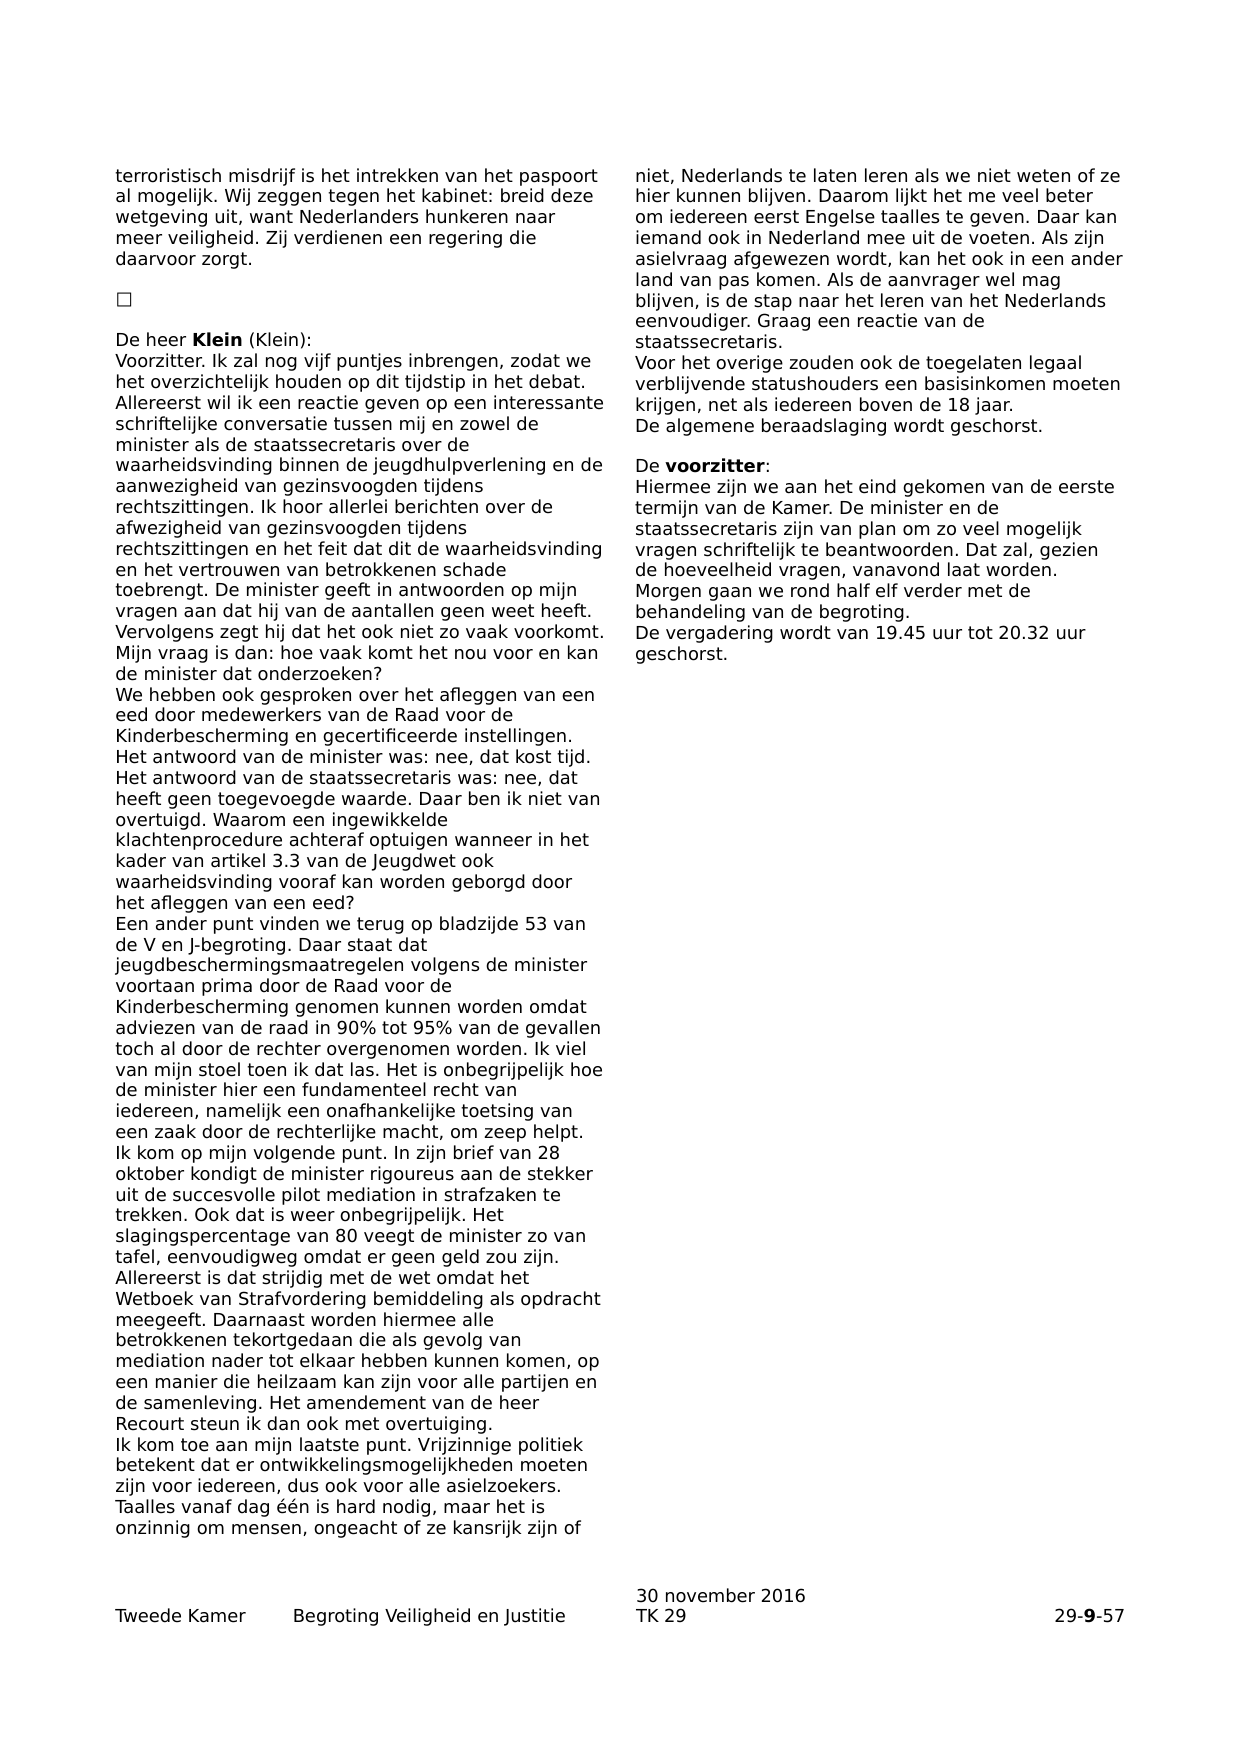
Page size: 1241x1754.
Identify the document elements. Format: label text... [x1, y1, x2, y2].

text ⬜ [115, 289, 605, 310]
text Een ander punt vinden we terug op bladzijde 53 van de V en J-begroting. Daar staat dat jeugdbeschermingsmaatregelen volgens de minister voortaan prima door de Raad voor de Kinderbescherming genomen kunnen worden omdat adviezen van de raad in 90% tot 95% van de gevallen toch al door de rechter overgenomen worden. Ik viel van mijn stoel toen ik dat las. Het is onbegrijpelijk hoe de minister hier een fundamenteel recht van iedereen, namelijk een onafhankelijke toetsing van een zaak door de rechterlijke macht, om zeep helpt. [115, 913, 605, 1143]
text De algemene beraadslaging wordt geschorst. [635, 415, 1125, 436]
text De voorzitter: [635, 456, 1125, 477]
text Voorzitter. Ik zal nog vijf puntjes inbrengen, zodat we het overzichtelijk houden op dit tijdstip in het debat. Allereerst wil ik een reactie geven op een interessante schriftelijke conversatie tussen mij en zowel de minister als de staatssecretaris over de waarheidsvinding binnen de jeugdhulpverlening en de aanwezigheid van gezinsvoogden tijdens rechtszittingen. Ik hoor allerlei berichten over de afwezigheid van gezinsvoogden tijdens rechtszittingen en het feit dat dit de waarheidsvinding en het vertrouwen van betrokkenen schade toebrengt. De minister geeft in antwoorden op mijn vragen aan dat hij van de aantallen geen weet heeft. Vervolgens zegt hij dat het ook niet zo vaak voorkomt. Mijn vraag is dan: hoe vaak komt het nou voor en kan de minister dat onderzoeken? [115, 351, 605, 684]
text We hebben ook gesproken over het afleggen van een eed door medewerkers van de Raad voor de Kinderbescherming en gecertificeerde instellingen. Het antwoord van de minister was: nee, dat kost tijd. Het antwoord van de staatssecretaris was: nee, dat heeft geen toegevoegde waarde. Daar ben ik niet van overtuigd. Waarom een ingewikkelde klachtenprocedure achteraf optuigen wanneer in het kader van artikel 3.3 van de Jeugdwet ook waarheidsvinding vooraf kan worden geborgd door het afleggen van een eed? [115, 684, 605, 913]
text De heer Klein (Klein): [115, 330, 605, 351]
text niet, Nederlands te laten leren als we niet weten of ze hier kunnen blijven. Daarom lijkt het me veel beter om iedereen eerst Engelse taalles te geven. Daar kan iemand ook in Nederland mee uit de voeten. Als zijn asielvraag afgewezen wordt, kan het ook in een ander land van pas komen. Als de aanvrager wel mag blijven, is de stap naar het leren van het Nederlands eenvoudiger. Graag een reactie van de staatssecretaris. [635, 165, 1125, 353]
text De vergadering wordt van 19.45 uur tot 20.32 uur geschorst. [635, 623, 1125, 664]
text Hiermee zijn we aan het eind gekomen van de eerste termijn van de Kamer. De minister en de staatssecretaris zijn van plan om zo veel mogelijk vragen schriftelijk te beantwoorden. Dat zal, gezien de hoeveelheid vragen, vanavond laat worden. Morgen gaan we rond half elf verder met de behandeling van de begroting. [635, 477, 1125, 623]
text Ik kom toe aan mijn laatste punt. Vrijzinnige politiek betekent dat er ontwikkelingsmogelijkheden moeten zijn voor iedereen, dus ook voor alle asielzoekers. Taalles vanaf dag één is hard nodig, maar het is onzinnig om mensen, ongeacht of ze kansrijk zijn of [115, 1434, 605, 1538]
text Voor het overige zouden ook de toegelaten legaal verblijvende statushouders een basisinkomen moeten krijgen, net als iedereen boven de 18 jaar. [635, 353, 1125, 415]
text Ik kom op mijn volgende punt. In zijn brief van 28 oktober kondigt de minister rigoureus aan de stekker uit de succesvolle pilot mediation in strafzaken te trekken. Ook dat is weer onbegrijpelijk. Het slagingspercentage van 80 veegt de minister zo van tafel, eenvoudigweg omdat er geen geld zou zijn. Allereerst is dat strijdig met de wet omdat het Wetboek van Strafvordering bemiddeling als opdracht meegeeft. Daarnaast worden hiermee alle betrokkenen tekortgedaan die als gevolg van mediation nader tot elkaar hebben kunnen komen, op een manier die heilzaam kan zijn voor alle partijen en de samenleving. Het amendement van de heer Recourt steun ik dan ook met overtuiging. [115, 1143, 605, 1434]
text terroristisch misdrijf is het intrekken van het paspoort al mogelijk. Wij zeggen tegen het kabinet: breid deze wetgeving uit, want Nederlanders hunkeren naar meer veiligheid. Zij verdienen een regering die daarvoor zorgt. [115, 165, 605, 269]
